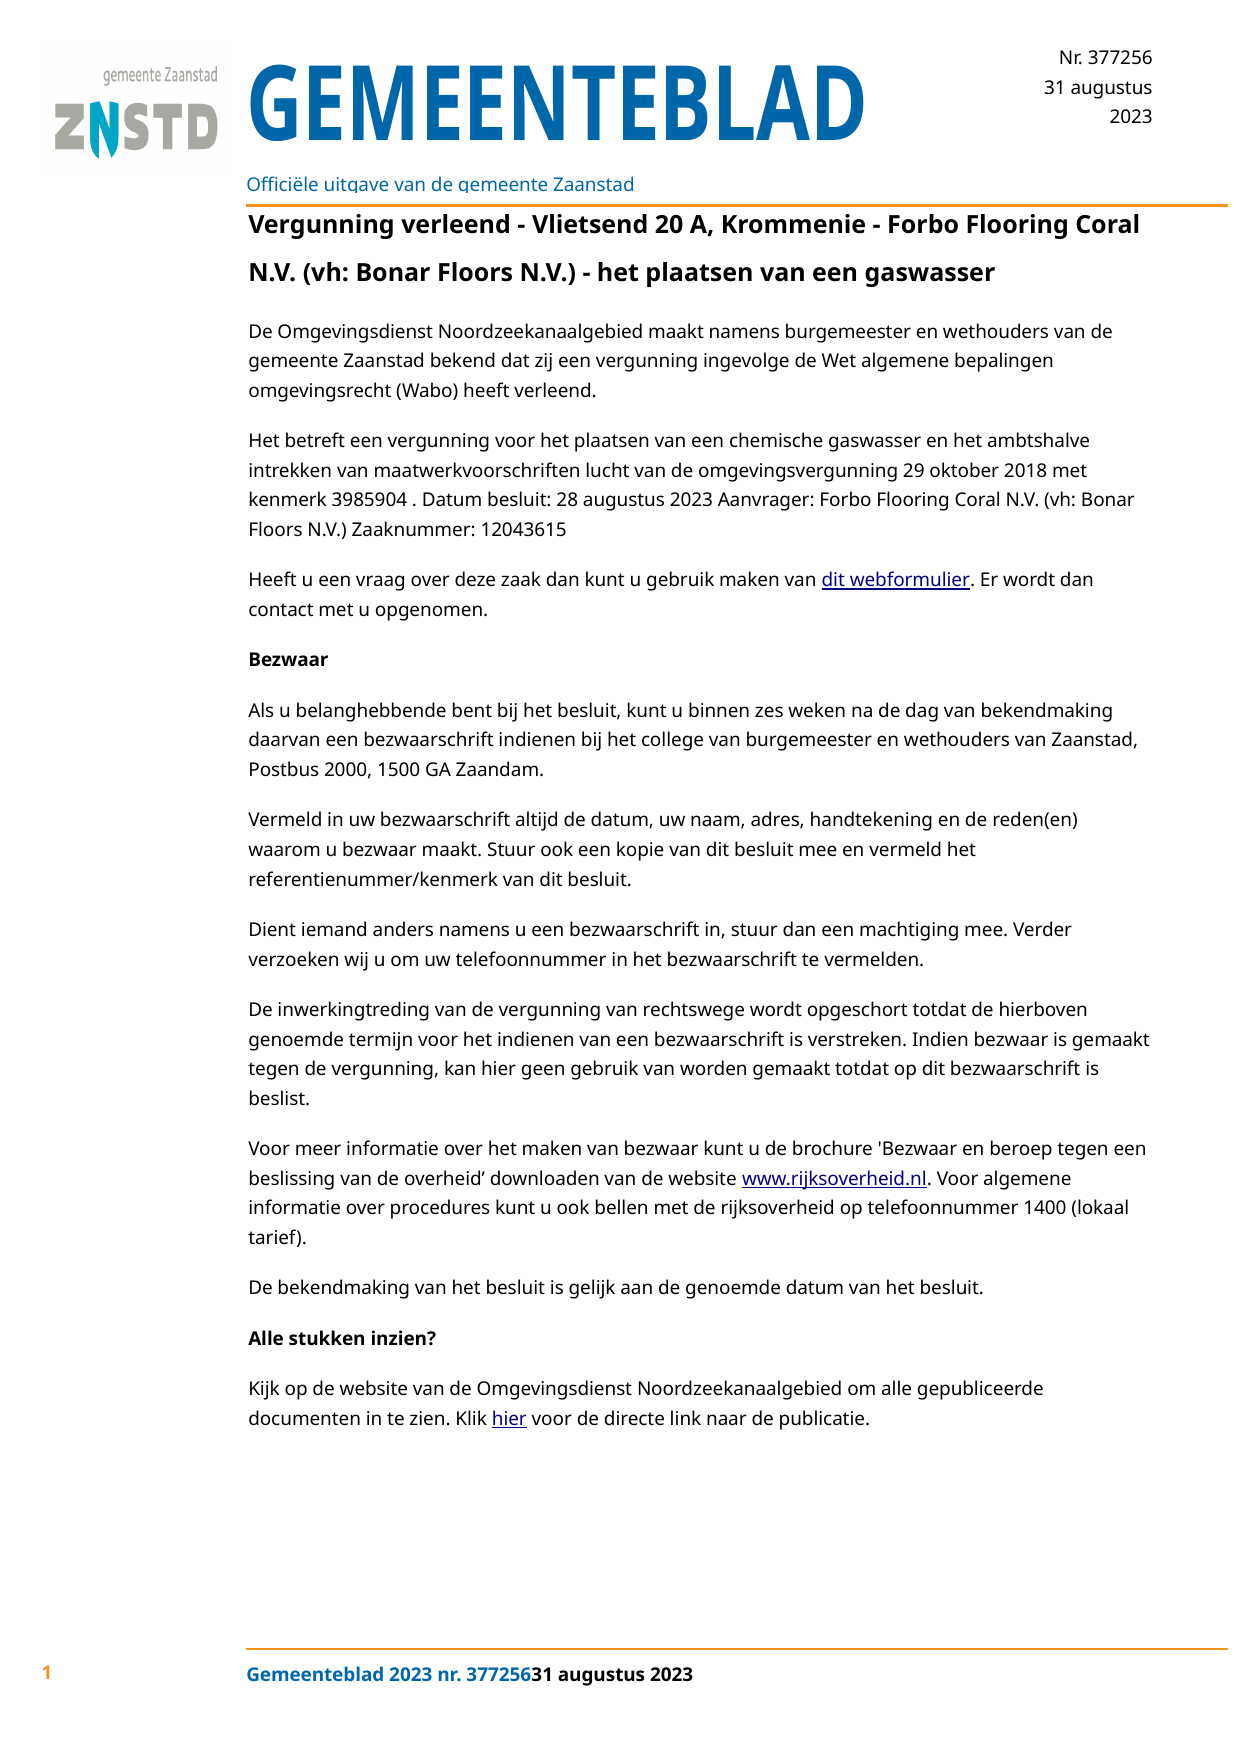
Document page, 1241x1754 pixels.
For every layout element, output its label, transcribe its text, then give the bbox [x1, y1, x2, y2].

text De Omgevingsdienst Noordzeekanaalgebied maakt namens burgemeester en wethouders van de gemeente Zaanstad bekend dat zij een vergunning ingevolge de Wet algemene bepalingen omgevingsrecht (Wabo) heeft verleend. [248, 318, 1152, 403]
text Alle stukken inzien? [248, 1325, 1152, 1351]
text Dient iemand anders namens u een bezwaarschrift in, stuur dan een machtiging mee. Verder verzoeken wij u om uw telefoonnummer in het bezwaarschrift te vermelden. [248, 916, 1152, 972]
picture [41, 47, 231, 172]
text Voor meer informatie over het maken van bezwaar kunt u de brochure 'Bezwaar en beroep tegen een beslissing van de overheid’ downloaden van de website www.rijksoverheid.nl. Voor algemene informatie over procedures kunt u ook bellen met de rijksoverheid op telefoonnummer 1400 (lokaal tarief). [248, 1135, 1152, 1250]
text Kijk op de website van de Omgevingsdienst Noordzeekanaalgebied om alle gepubliceerde documenten in te zien. Klik hier voor de directe link naar de publicatie. [248, 1375, 1152, 1431]
text Vergunning verleend - Vlietsend 20 A, Krommenie - Forbo Flooring Coral N.V. (vh: Bonar Floors N.V.) - het plaatsen van een gaswasser [248, 207, 1152, 288]
text De inwerkingtreding van de vergunning van rechtswege wordt opgeschort totdat de hierboven genoemde termijn voor het indienen van een bezwaarschrift is verstreken. Indien bezwaar is gemaakt tegen de vergunning, kan hier geen gebruik van worden gemaakt totdat op dit bezwaarschrift is beslist. [248, 996, 1152, 1111]
text De bekendmaking van het besluit is gelijk aan de genoemde datum van het besluit. [248, 1274, 1152, 1300]
text Bezwaar [248, 647, 1152, 672]
text Vermeld in uw bezwaarschrift altijd de datum, uw naam, adres, handtekening en de reden(en) waarom u bezwaar maakt. Stuur ook een kopie van dit besluit mee en vermeld het referentienummer/kenmerk van dit besluit. [248, 807, 1152, 892]
text Heeft u een vraag over deze zaak dan kunt u gebruik maken van dit webformulier. Er wordt dan contact met u opgenomen. [248, 567, 1152, 622]
text Als u belanghebbende bent bij het besluit, kunt u binnen zes weken na de dag van bekendmaking daarvan een bezwaarschrift indienen bij het college van burgemeester en wethouders van Zaanstad, Postbus 2000, 1500 GA Zaandam. [248, 697, 1152, 782]
text Het betreft een vergunning voor het plaatsen van een chemische gaswasser en het ambtshalve intrekken van maatwerkvoorschriften lucht van de omgevingsvergunning 29 oktober 2018 met kenmerk 3985904 . Datum besluit: 28 augustus 2023 Aanvrager: Forbo Flooring Coral N.V. (vh: Bonar Floors N.V.) Zaaknummer: 12043615 [248, 427, 1152, 542]
